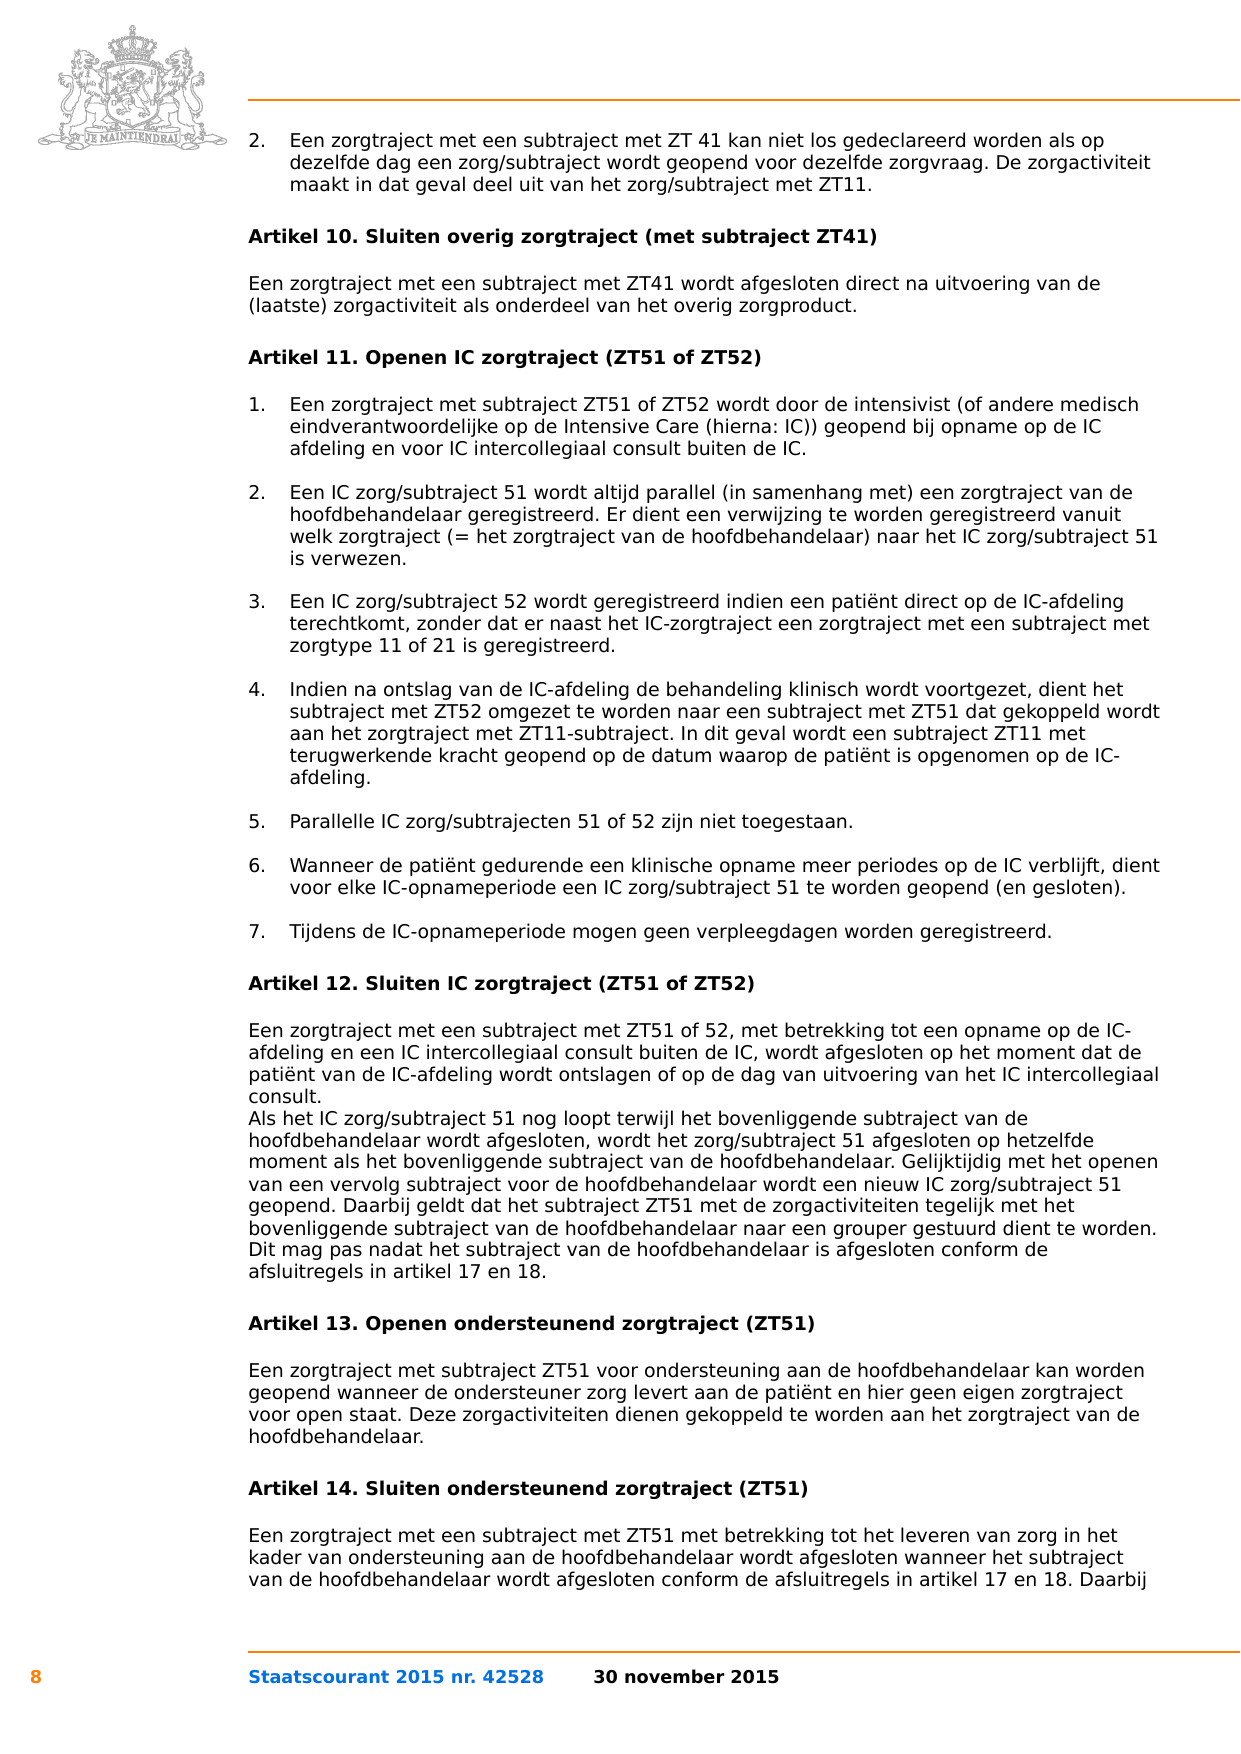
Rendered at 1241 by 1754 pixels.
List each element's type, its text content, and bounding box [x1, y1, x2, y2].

text 4. Indien na ontslag van de IC-afdeling de behandeling klinisch wordt voortgezet, dient het subtraject met ZT52 omgezet te worden naar een subtraject met ZT51 dat gekoppeld wordt aan het zorgtraject met ZT11-subtraject. In dit geval wordt een subtraject ZT11 met terugwerkende kracht geopend op de datum waarop de patiënt is opgenomen op de IC-afdeling. [248, 679, 1163, 789]
picture [38, 25, 227, 150]
subtitle Artikel 12. Sluiten IC zorgtraject (ZT51 of ZT52) [248, 973, 1163, 994]
text 2. Een IC zorg/subtraject 51 wordt altijd parallel (in samenhang met) een zorgtraject van de hoofdbehandelaar geregistreerd. Er dient een verwijzing te worden geregistreerd vanuit welk zorgtraject (= het zorgtraject van de hoofdbehandelaar) naar het IC zorg/subtraject 51 is verwezen. [248, 482, 1163, 569]
subtitle Artikel 13. Openen ondersteunend zorgtraject (ZT51) [248, 1313, 1163, 1335]
text 2. Een zorgtraject met een subtraject met ZT 41 kan niet los gedeclareerd worden als op dezelfde dag een zorg/subtraject wordt geopend voor dezelfde zorgvraag. De zorgactiviteit maakt in dat geval deel uit van het zorg/subtraject met ZT11. [248, 130, 1163, 196]
text Een zorgtraject met subtraject ZT51 voor ondersteuning aan de hoofdbehandelaar kan worden geopend wanneer de ondersteuner zorg levert aan de patiënt en hier geen eigen zorgtraject voor open staat. Deze zorgactiviteiten dienen gekoppeld te worden aan het zorgtraject van de hoofdbehandelaar. [248, 1360, 1163, 1448]
text Een zorgtraject met een subtraject met ZT51 met betrekking tot het leveren van zorg in het kader van ondersteuning aan de hoofdbehandelaar wordt afgesloten wanneer het subtraject van de hoofdbehandelaar wordt afgesloten conform de afsluitregels in artikel 17 en 18. Daarbij [248, 1525, 1163, 1591]
text 3. Een IC zorg/subtraject 52 wordt geregistreerd indien een patiënt direct op de IC-afdeling terechtkomt, zonder dat er naast het IC-zorgtraject een zorgtraject met een subtraject met zorgtype 11 of 21 is geregistreerd. [248, 591, 1163, 657]
subtitle Artikel 14. Sluiten ondersteunend zorgtraject (ZT51) [248, 1478, 1163, 1500]
text 1. Een zorgtraject met subtraject ZT51 of ZT52 wordt door de intensivist (of andere medisch eindverantwoordelijke op de Intensive Care (hierna: IC)) geopend bij opname op de IC afdeling en voor IC intercollegiaal consult buiten de IC. [248, 394, 1163, 460]
text 7. Tijdens de IC-opnameperiode mogen geen verpleegdagen worden geregistreerd. [248, 921, 1163, 943]
text Een zorgtraject met een subtraject met ZT41 wordt afgesloten direct na uitvoering van de (laatste) zorgactiviteit als onderdeel van het overig zorgproduct. [248, 273, 1163, 317]
subtitle Artikel 11. Openen IC zorgtraject (ZT51 of ZT52) [248, 347, 1163, 369]
text 6. Wanneer de patiënt gedurende een klinische opname meer periodes op de IC verblijft, dient voor elke IC-opnameperiode een IC zorg/subtraject 51 te worden geopend (en gesloten). [248, 855, 1163, 899]
text Een zorgtraject met een subtraject met ZT51 of 52, met betrekking tot een opname op de IC-afdeling en een IC intercollegiaal consult buiten de IC, wordt afgesloten op het moment dat de patiënt van de IC-afdeling wordt ontslagen of op de dag van uitvoering van het IC intercollegiaal consult. [248, 1019, 1163, 1107]
subtitle Artikel 10. Sluiten overig zorgtraject (met subtraject ZT41) [248, 226, 1163, 248]
text 5. Parallelle IC zorg/subtrajecten 51 of 52 zijn niet toegestaan. [248, 811, 1163, 833]
text Als het IC zorg/subtraject 51 nog loopt terwijl het bovenliggende subtraject van de hoofdbehandelaar wordt afgesloten, wordt het zorg/subtraject 51 afgesloten op hetzelfde moment als het bovenliggende subtraject van de hoofdbehandelaar. Gelijktijdig met het openen van een vervolg subtraject voor de hoofdbehandelaar wordt een nieuw IC zorg/subtraject 51 geopend. Daarbij geldt dat het subtraject ZT51 met de zorgactiviteiten tegelijk met het bovenliggende subtraject van de hoofdbehandelaar naar een grouper gestuurd dient te worden. Dit mag pas nadat het subtraject van de hoofdbehandelaar is afgesloten conform de afsluitregels in artikel 17 en 18. [248, 1107, 1163, 1283]
